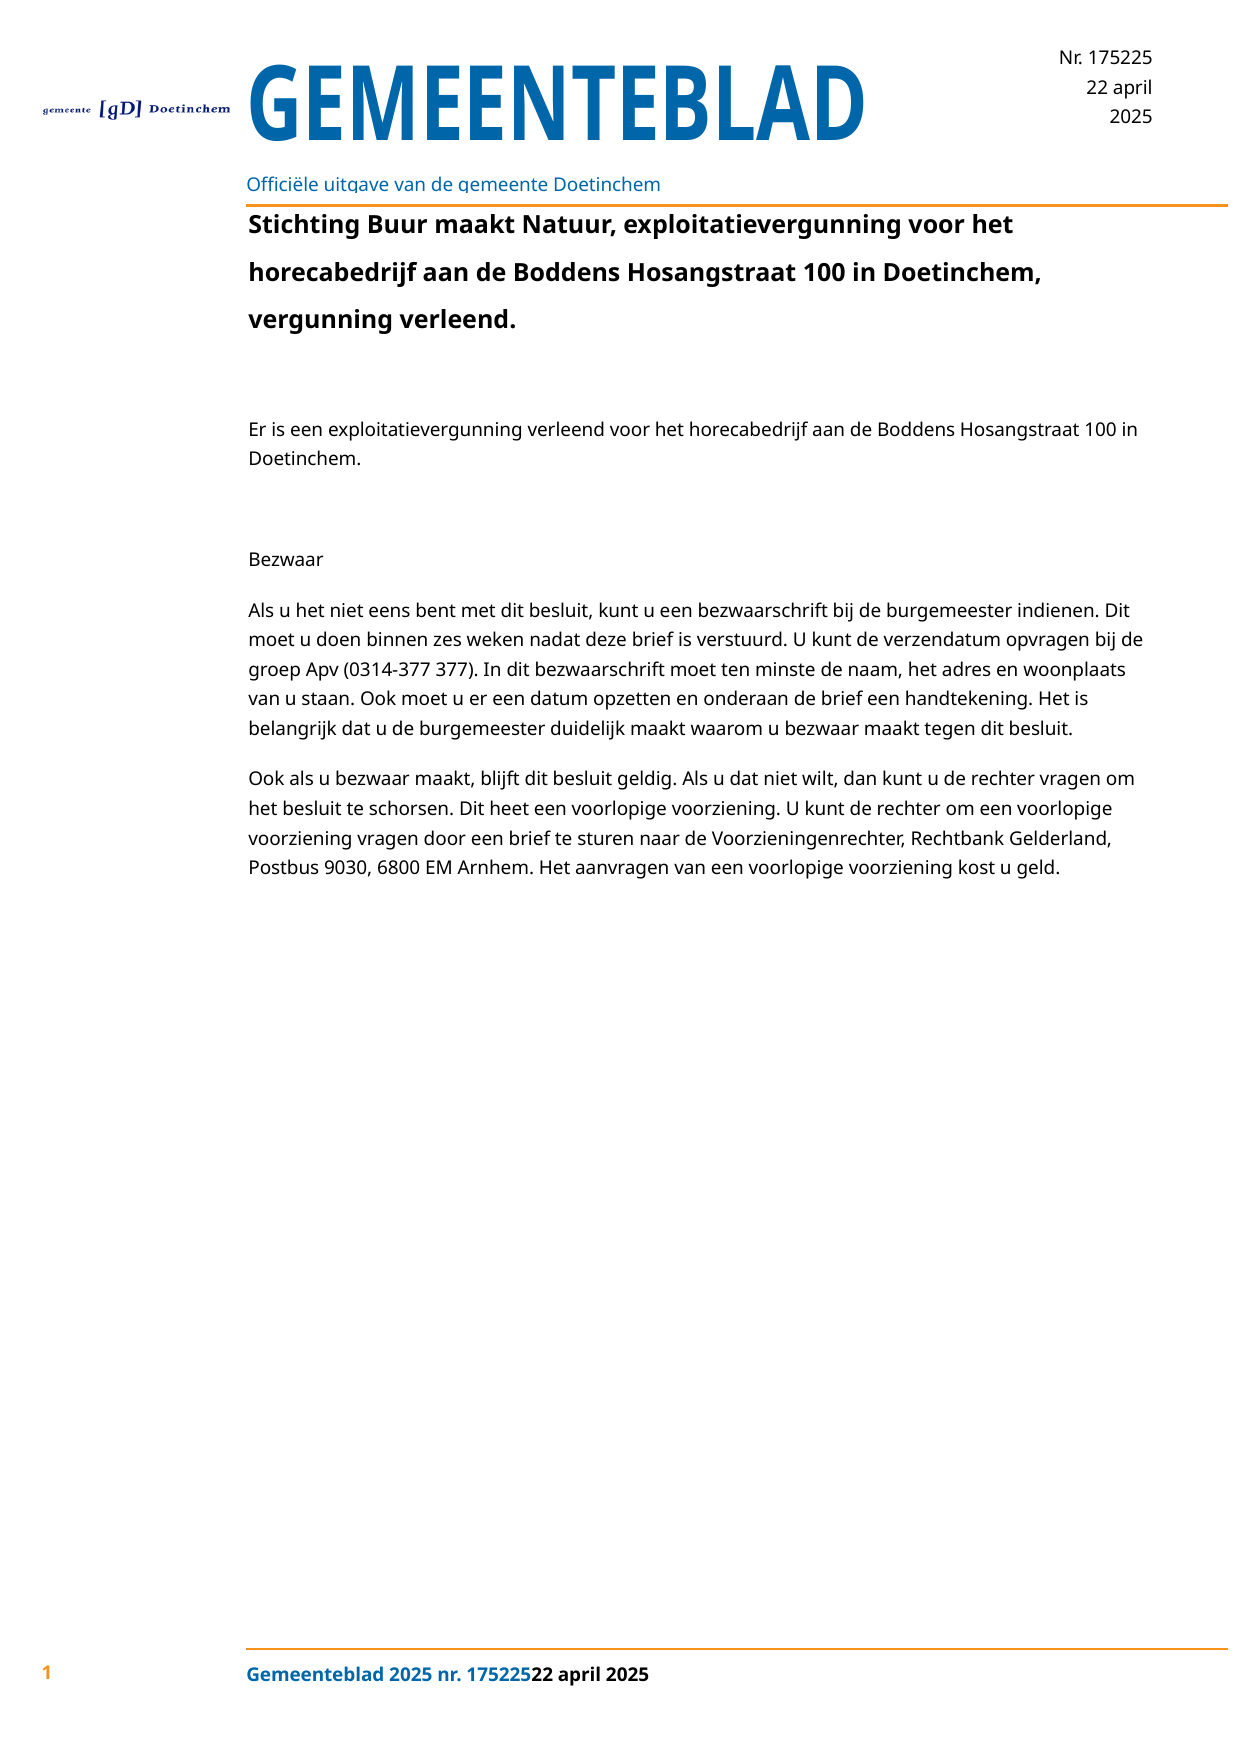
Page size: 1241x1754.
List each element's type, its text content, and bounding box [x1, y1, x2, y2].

text Bezwaar [248, 546, 1152, 572]
picture [41, 47, 231, 172]
text Ook als u bezwaar maakt, blijft dit besluit geldig. Als u dat niet wilt, dan kunt u de rechter vragen om het besluit te schorsen. Dit heet een voorlopige voorziening. U kunt de rechter om een voorlopige voorziening vragen door een brief te sturen naar de Voorzieningenrechter, Rechtbank Gelderland, Postbus 9030, 6800 EM Arnhem. Het aanvragen van een voorlopige voorziening kost u geld. [248, 766, 1152, 880]
text Er is een exploitatievergunning verleend voor het horecabedrijf aan de Boddens Hosangstraat 100 in Doetinchem. [248, 416, 1152, 471]
text Als u het niet eens bent met dit besluit, kunt u een bezwaarschrift bij de burgemeester indienen. Dit moet u doen binnen zes weken nadat deze brief is verstuurd. U kunt de verzendatum opvragen bij de groep Apv (0314-377 377). In dit bezwaarschrift moet ten minste de naam, het adres en woonplaats van u staan. Ook moet u er een datum opzetten en onderaan de brief een handtekening. Het is belangrijk dat u de burgemeester duidelijk maakt waarom u bezwaar maakt tegen dit besluit. [248, 597, 1152, 741]
text Stichting Buur maakt Natuur, exploitatievergunning voor het horecabedrijf aan de Boddens Hosangstraat 100 in Doetinchem, vergunning verleend. [248, 207, 1152, 336]
